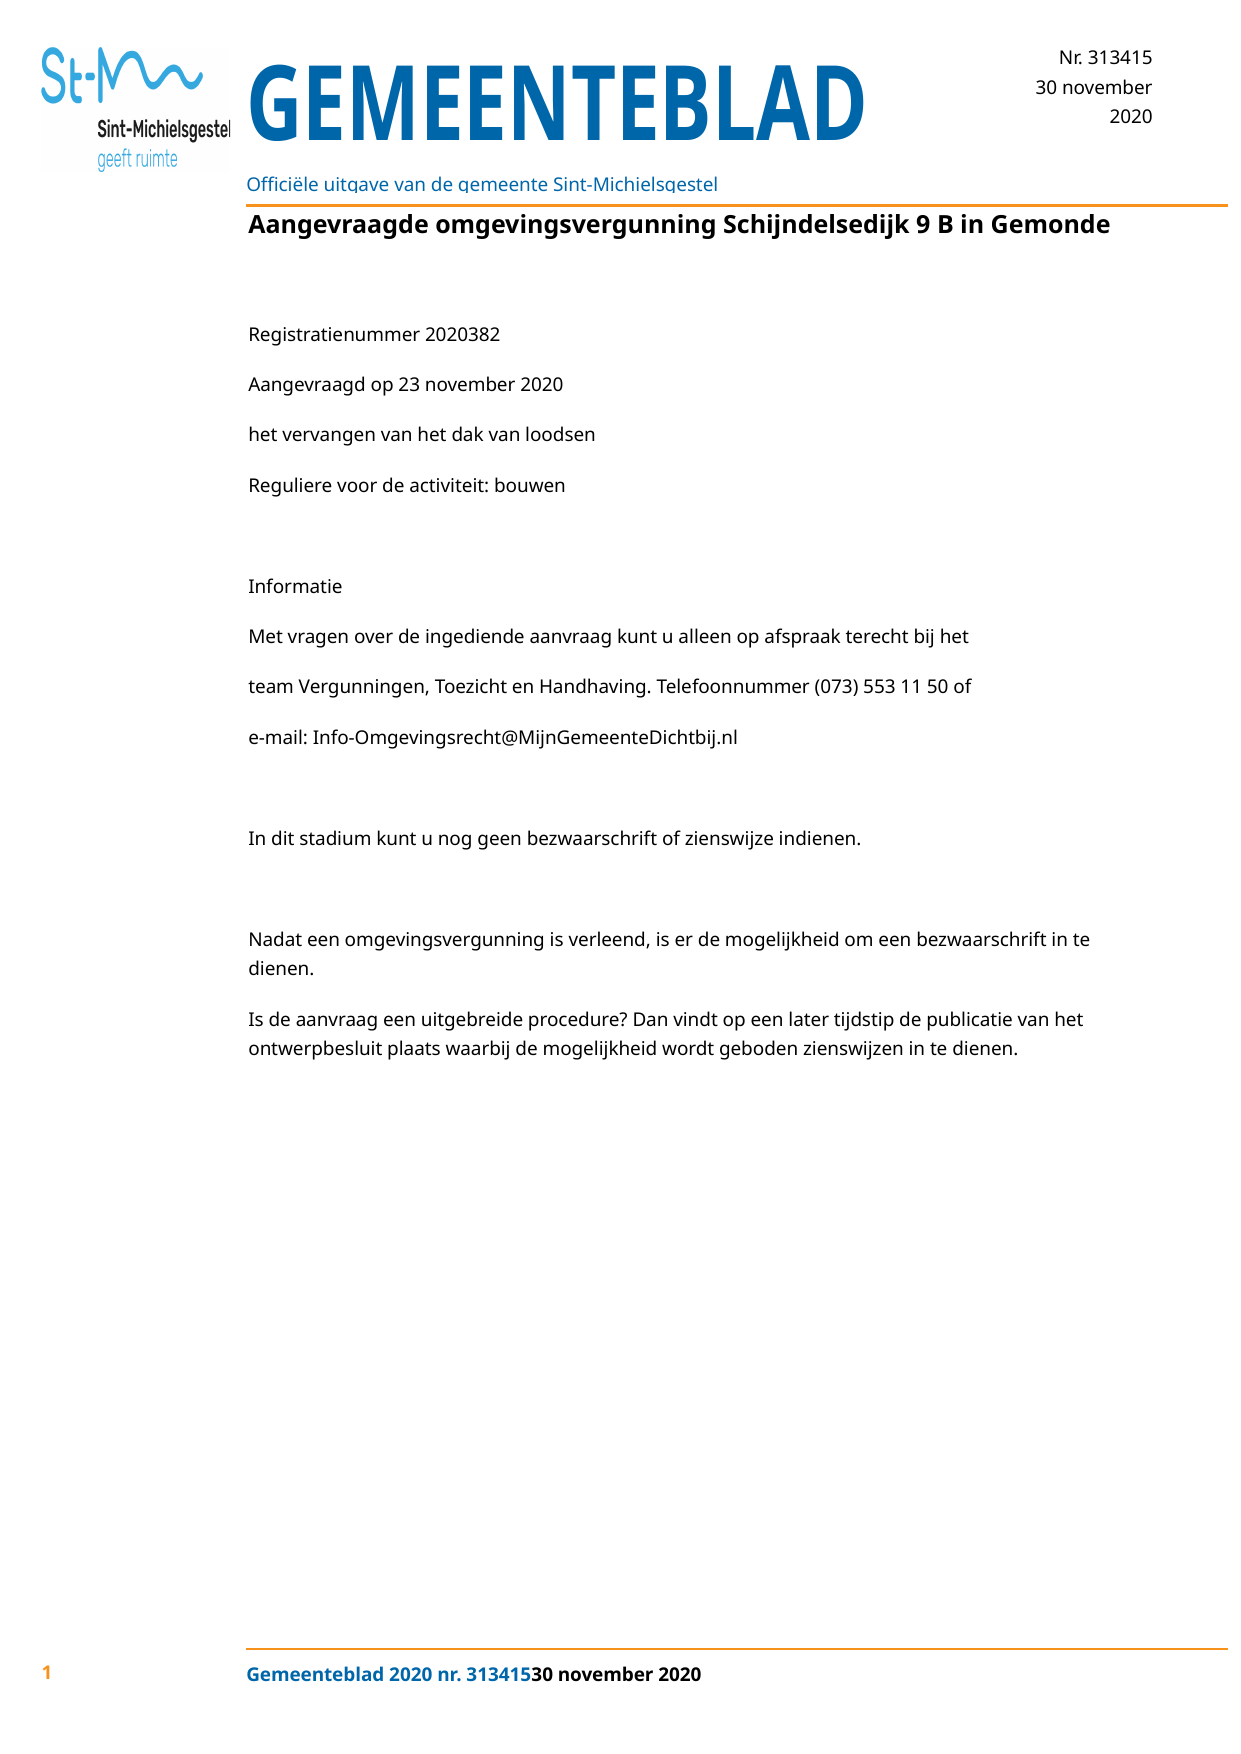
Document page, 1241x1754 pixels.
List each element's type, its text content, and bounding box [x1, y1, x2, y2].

text e-mail: Info-Omgevingsrecht@MijnGemeenteDichtbij.nl [248, 724, 1152, 750]
picture [41, 47, 231, 172]
text Aangevraagde omgevingsvergunning Schijndelsedijk 9 B in Gemonde [248, 207, 1152, 241]
text Registratienummer 2020382 [248, 321, 1152, 346]
text In dit stadium kunt u nog geen bezwaarschrift of zienswijze indienen. [248, 825, 1152, 851]
text Is de aanvraag een uitgebreide procedure? Dan vindt op een later tijdstip de publicatie van het ontwerpbesluit plaats waarbij de mogelijkheid wordt geboden zienswijzen in te dienen. [248, 1006, 1152, 1061]
text team Vergunningen, Toezicht en Handhaving. Telefoonnummer (073) 553 11 50 of [248, 674, 1152, 699]
text Nadat een omgevingsvergunning is verleend, is er de mogelijkheid om een bezwaarschrift in te dienen. [248, 926, 1152, 981]
text Aangevraagd op 23 november 2020 [248, 371, 1152, 397]
text Informatie [248, 573, 1152, 598]
text het vervangen van het dak van loodsen [248, 422, 1152, 447]
text Met vragen over de ingediende aanvraag kunt u alleen op afspraak terecht bij het [248, 623, 1152, 649]
text Reguliere voor de activiteit: bouwen [248, 472, 1152, 498]
